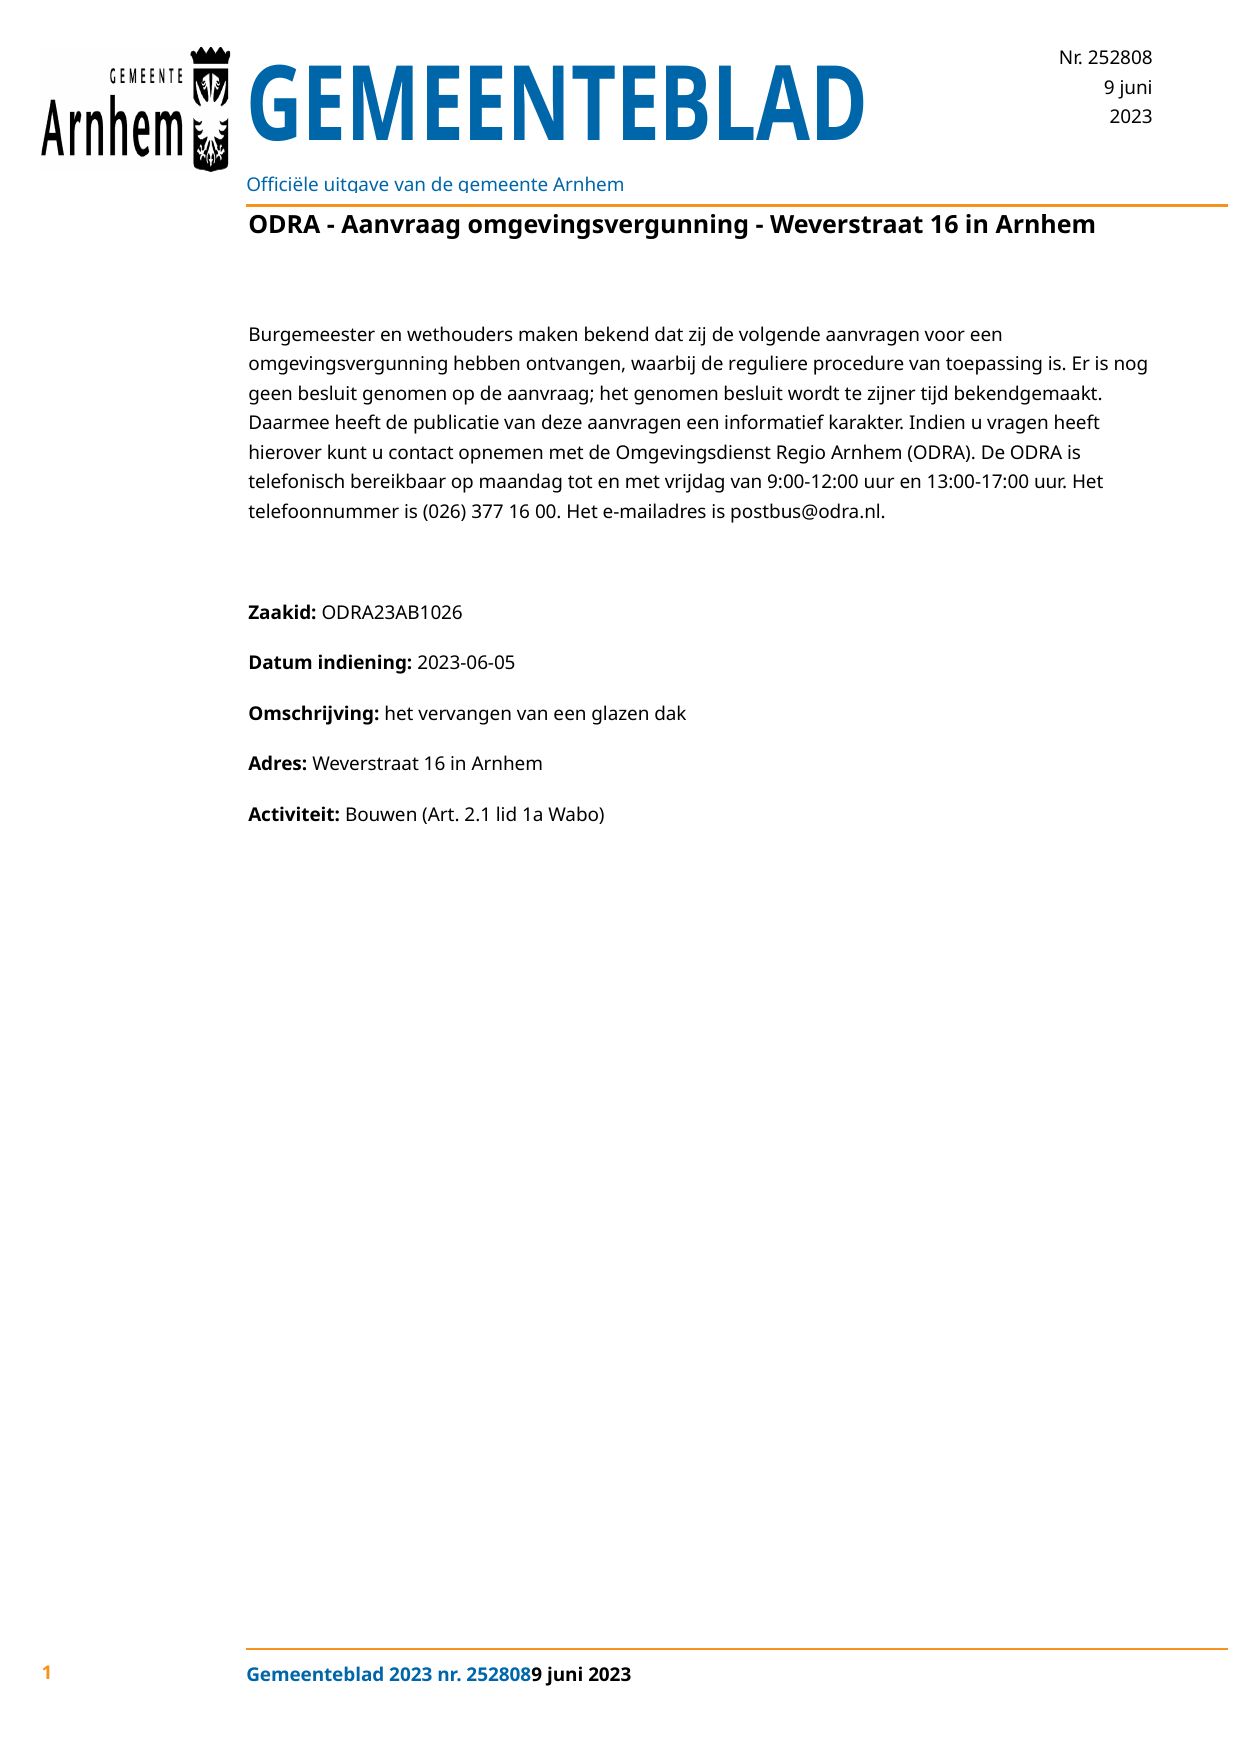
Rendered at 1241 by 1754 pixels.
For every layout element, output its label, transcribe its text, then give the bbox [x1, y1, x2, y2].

picture [41, 47, 231, 172]
text ODRA - Aanvraag omgevingsvergunning - Weverstraat 16 in Arnhem [248, 207, 1152, 241]
text Activiteit: Bouwen (Art. 2.1 lid 1a Wabo) [248, 801, 1152, 826]
text Datum indiening: 2023-06-05 [248, 649, 1152, 675]
text Adres: Weverstraat 16 in Arnhem [248, 750, 1152, 776]
text Burgemeester en wethouders maken bekend dat zij de volgende aanvragen voor een omgevingsvergunning hebben ontvangen, waarbij de reguliere procedure van toepassing is. Er is nog geen besluit genomen op de aanvraag; het genomen besluit wordt te zijner tijd bekendgemaakt. Daarmee heeft de publicatie van deze aanvragen een informatief karakter. Indien u vragen heeft hierover kunt u contact opnemen met de Omgevingsdienst Regio Arnhem (ODRA). De ODRA is telefonisch bereikbaar op maandag tot en met vrijdag van 9:00-12:00 uur en 13:00-17:00 uur. Het telefoonnummer is (026) 377 16 00. Het e-mailadres is postbus@odra.nl. [248, 321, 1152, 524]
text Omschrijving: het vervangen van een glazen dak [248, 700, 1152, 726]
text Zaakid: ODRA23AB1026 [248, 599, 1152, 625]
